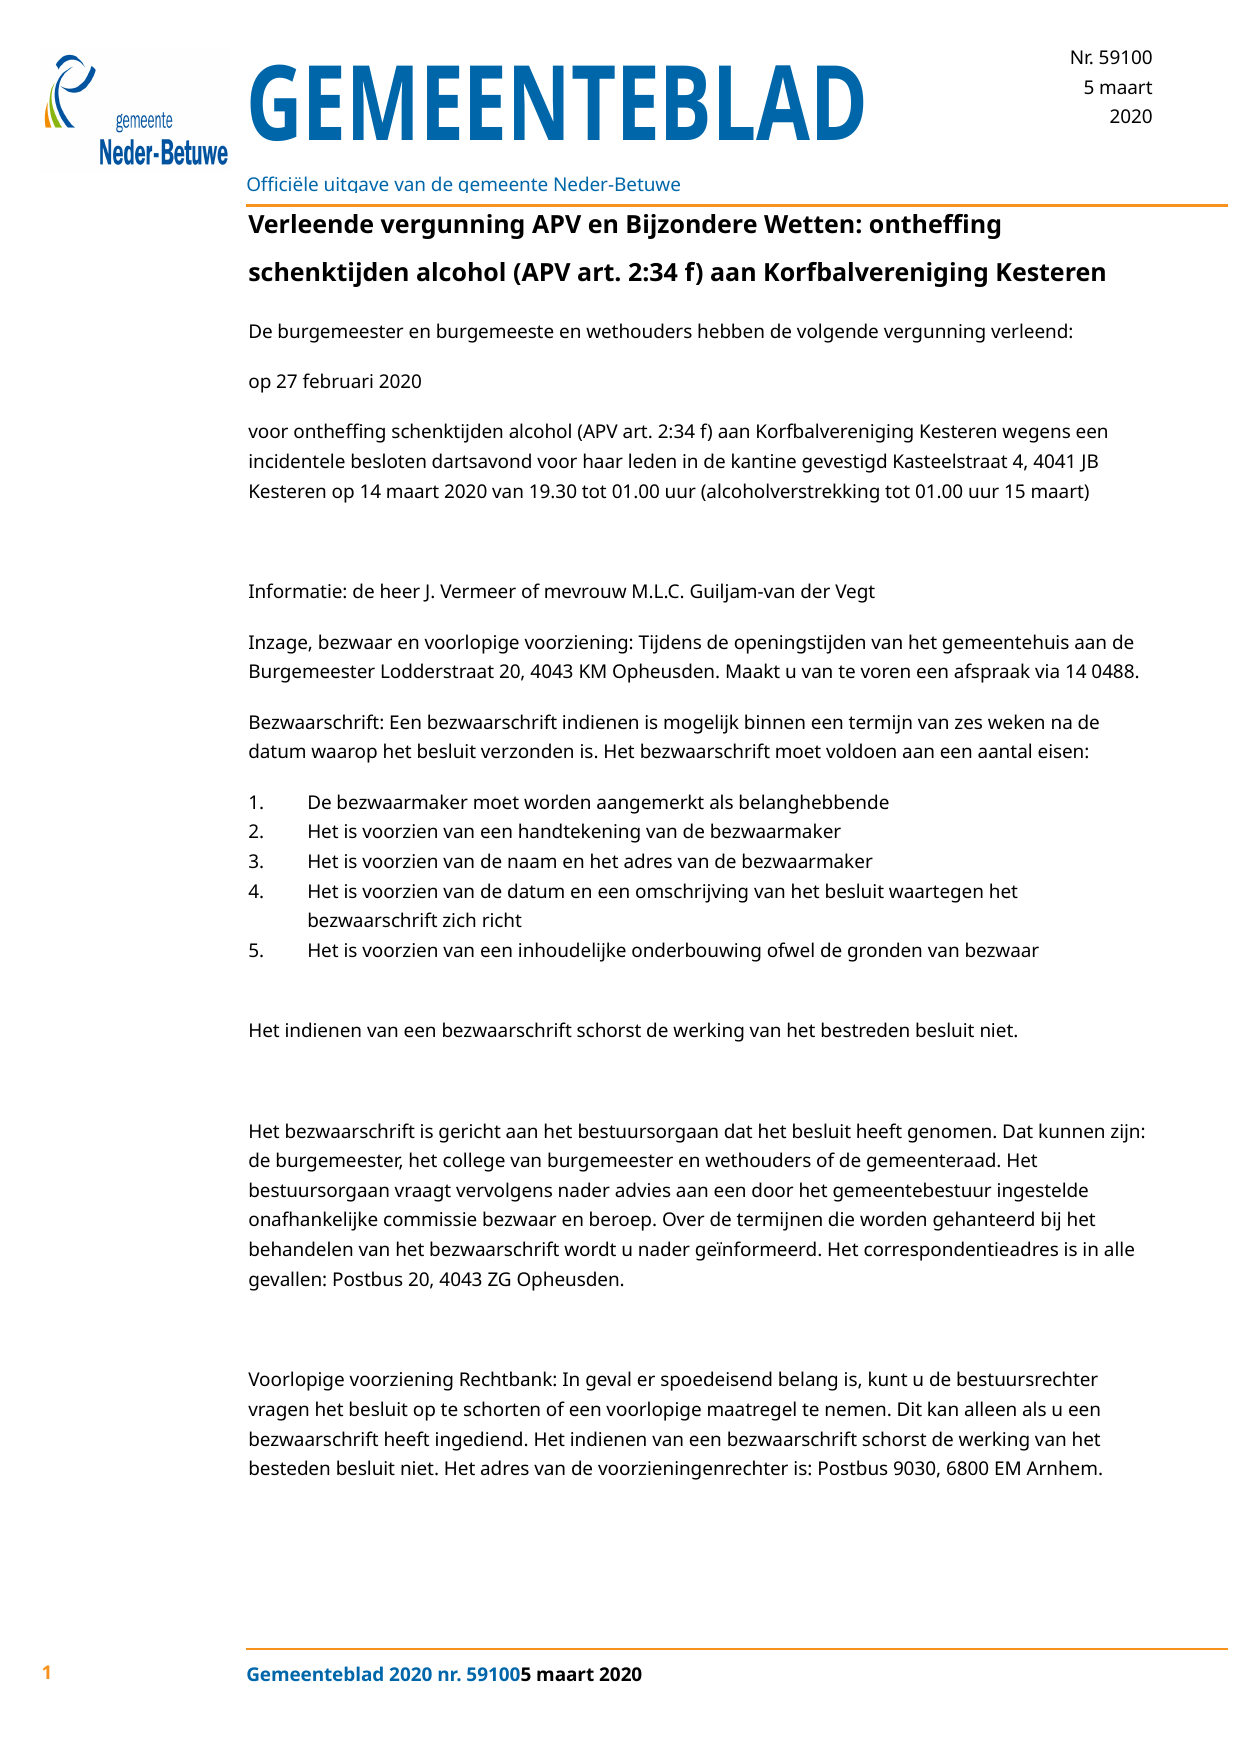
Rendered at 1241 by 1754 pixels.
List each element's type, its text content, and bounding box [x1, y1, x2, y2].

text Bezwaarschrift: Een bezwaarschrift indienen is mogelijk binnen een termijn van zes weken na de datum waarop het besluit verzonden is. Het bezwaarschrift moet voldoen aan een aantal eisen: [248, 709, 1152, 764]
text op 27 februari 2020 [248, 368, 1152, 394]
text Informatie: de heer J. Vermeer of mevrouw M.L.C. Guiljam-van der Vegt [248, 579, 1152, 604]
text Het indienen van een bezwaarschrift schorst de werking van het bestreden besluit niet. [248, 1017, 1152, 1043]
text Inzage, bezwaar en voorlopige voorziening: Tijdens de openingstijden van het gemeentehuis aan de Burgemeester Lodderstraat 20, 4043 KM Opheusden. Maakt u van te voren een afspraak via 14 0488. [248, 629, 1152, 684]
text Verleende vergunning APV en Bijzondere Wetten: ontheffing schenktijden alcohol (APV art. 2:34 f) aan Korfbalvereniging Kesteren [248, 207, 1152, 288]
text Voorlopige voorziening Rechtbank: In geval er spoedeisend belang is, kunt u de bestuursrechter vragen het besluit op te schorten of een voorlopige maatregel te nemen. Dit kan alleen als u een bezwaarschrift heeft ingediend. Het indienen van een bezwaarschrift schorst de werking van het besteden besluit niet. Het adres van de voorzieningenrechter is: Postbus 9030, 6800 EM Arnhem. [248, 1367, 1152, 1481]
list Het is voorzien van een inhoudelijke onderbouwing ofwel de gronden van bezwaar [248, 937, 1152, 963]
text voor ontheffing schenktijden alcohol (APV art. 2:34 f) aan Korfbalvereniging Kesteren wegens een incidentele besloten dartsavond voor haar leden in de kantine gevestigd Kasteelstraat 4, 4041 JB Kesteren op 14 maart 2020 van 19.30 tot 01.00 uur (alcoholverstrekking tot 01.00 uur 15 maart) [248, 419, 1152, 504]
text Het bezwaarschrift is gericht aan het bestuursorgaan dat het besluit heeft genomen. Dat kunnen zijn: de burgemeester, het college van burgemeester en wethouders of de gemeenteraad. Het bestuursorgaan vraagt vervolgens nader advies aan een door het gemeentebestuur ingestelde onafhankelijke commissie bezwaar en beroep. Over de termijnen die worden gehanteerd bij het behandelen van het bezwaarschrift wordt u nader geïnformeerd. Het correspondentieadres is in alle gevallen: Postbus 20, 4043 ZG Opheusden. [248, 1118, 1152, 1292]
list De bezwaarmaker moet worden aangemerkt als belanghebbende [248, 789, 1152, 815]
list Het is voorzien van de naam en het adres van de bezwaarmaker [248, 848, 1152, 874]
list Het is voorzien van een handtekening van de bezwaarmaker [248, 819, 1152, 844]
text De burgemeester en burgemeeste en wethouders hebben de volgende vergunning verleend: [248, 318, 1152, 344]
list Het is voorzien van de datum en een omschrijving van het besluit waartegen het bezwaarschrift zich richt [248, 878, 1152, 933]
picture [41, 47, 231, 172]
